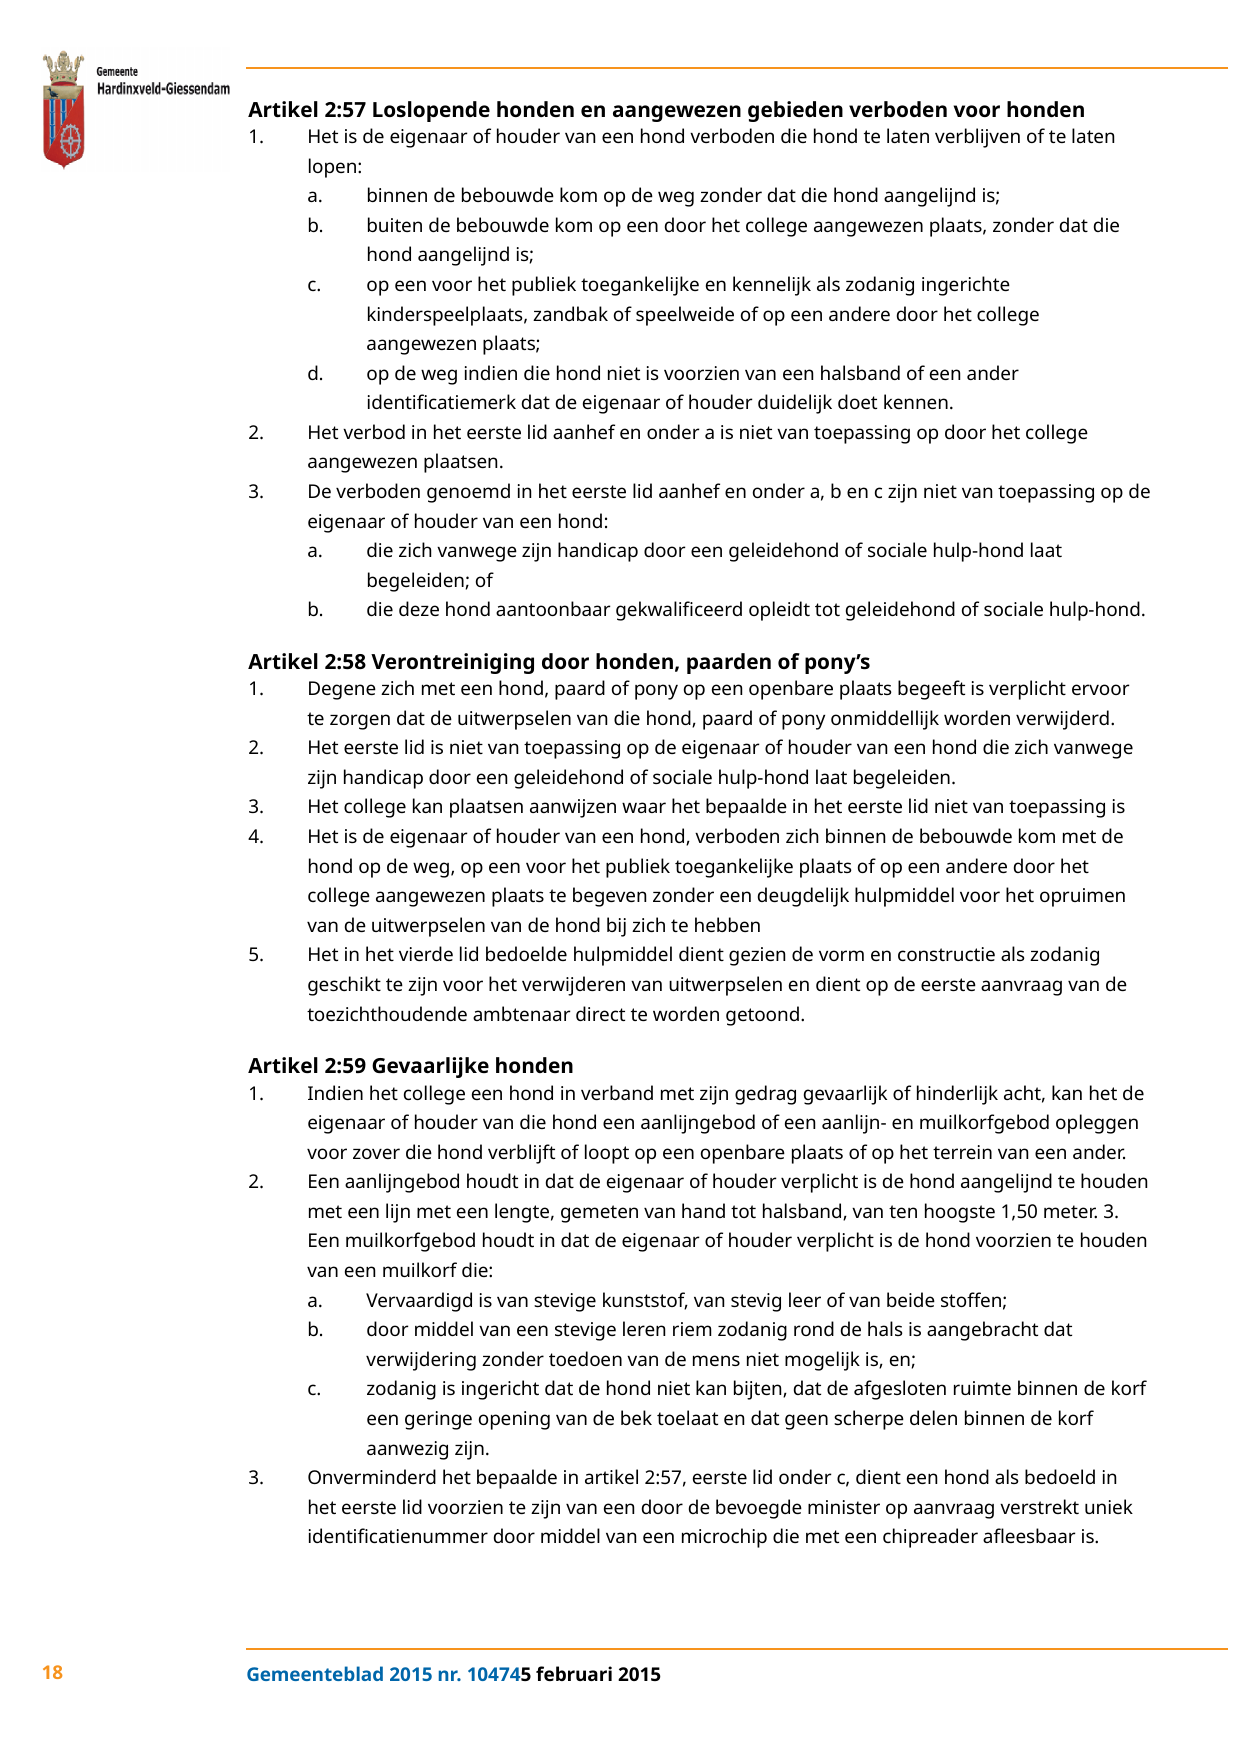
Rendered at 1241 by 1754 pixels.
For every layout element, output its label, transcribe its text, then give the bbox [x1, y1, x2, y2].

list zodanig is ingericht dat de hond niet kan bijten, dat de afgesloten ruimte binnen de korf een geringe opening van de bek toelaat en dat geen scherpe delen binnen de korf aanwezig zijn. [307, 1376, 1152, 1460]
list binnen de bebouwde kom op de weg zonder dat die hond aangelijnd is; [307, 182, 1152, 208]
list die deze hond aantoonbaar gekwalificeerd opleidt tot geleidehond of sociale hulp-hond. [307, 597, 1152, 622]
list Het verbod in het eerste lid aanhef en onder a is niet van toepassing op door het college aangewezen plaatsen. [248, 419, 1152, 474]
list op een voor het publiek toegankelijke en kennelijk als zodanig ingerichte kinderspeelplaats, zandbak of speelweide of op een andere door het college aangewezen plaats; [307, 271, 1152, 356]
list Indien het college een hond in verband met zijn gedrag gevaarlijk of hinderlijk acht, kan het de eigenaar of houder van die hond een aanlijngebod of een aanlijn- en muilkorfgebod opleggen voor zover die hond verblijft of loopt op een openbare plaats of op het terrein van een ander. [248, 1080, 1152, 1164]
list Het college kan plaatsen aanwijzen waar het bepaalde in het eerste lid niet van toepassing is [248, 794, 1152, 819]
list Onverminderd het bepaalde in artikel 2:57, eerste lid onder c, dient een hond als bedoeld in het eerste lid voorzien te zijn van een door de bevoegde minister op aanvraag verstrekt uniek identificatienummer door middel van een microchip die met een chipreader afleesbaar is. [248, 1464, 1152, 1549]
list Een aanlijngebod houdt in dat de eigenaar of houder verplicht is de hond aangelijnd te houden met een lijn met een lengte, gemeten van hand tot halsband, van ten hoogste 1,50 meter. 3. Een muilkorfgebod houdt in dat de eigenaar of houder verplicht is de hond voorzien te houden van een muilkorf die: [248, 1168, 1152, 1283]
text Artikel 2:57 Loslopende honden en aangewezen gebieden verboden voor honden [248, 95, 1152, 123]
list Het is de eigenaar of houder van een hond, verboden zich binnen de bebouwde kom met de hond op de weg, op een voor het publiek toegankelijke plaats of op een andere door het college aangewezen plaats te begeven zonder een deugdelijk hulpmiddel voor het opruimen van de uitwerpselen van de hond bij zich te hebben [248, 823, 1152, 938]
list door middel van een stevige leren riem zodanig rond de hals is aangebracht dat verwijdering zonder toedoen van de mens niet mogelijk is, en; [307, 1316, 1152, 1372]
list Degene zich met een hond, paard of pony op een openbare plaats begeeft is verplicht ervoor te zorgen dat de uitwerpselen van die hond, paard of pony onmiddellijk worden verwijderd. [248, 675, 1152, 731]
list Het in het vierde lid bedoelde hulpmiddel dient gezien de vorm en constructie als zodanig geschikt te zijn voor het verwijderen van uitwerpselen en dient op de eerste aanvraag van de toezichthoudende ambtenaar direct te worden getoond. [248, 942, 1152, 1027]
picture [41, 47, 231, 172]
list buiten de bebouwde kom op een door het college aangewezen plaats, zonder dat die hond aangelijnd is; [307, 212, 1152, 267]
list Vervaardigd is van stevige kunststof, van stevig leer of van beide stoffen; [307, 1287, 1152, 1312]
list Het eerste lid is niet van toepassing op de eigenaar of houder van een hond die zich vanwege zijn handicap door een geleidehond of sociale hulp-hond laat begeleiden. [248, 734, 1152, 790]
text Artikel 2:58 Verontreiniging door honden, paarden of pony’s [248, 647, 1152, 675]
list Het is de eigenaar of houder van een hond verboden die hond te laten verblijven of te laten lopen: [248, 123, 1152, 178]
list De verboden genoemd in het eerste lid aanhef en onder a, b en c zijn niet van toepassing op de eigenaar of houder van een hond: [248, 478, 1152, 533]
text Artikel 2:59 Gevaarlijke honden [248, 1051, 1152, 1080]
list op de weg indien die hond niet is voorzien van een halsband of een ander identificatiemerk dat de eigenaar of houder duidelijk doet kennen. [307, 360, 1152, 415]
list die zich vanwege zijn handicap door een geleidehond of sociale hulp-hond laat begeleiden; of [307, 537, 1152, 593]
